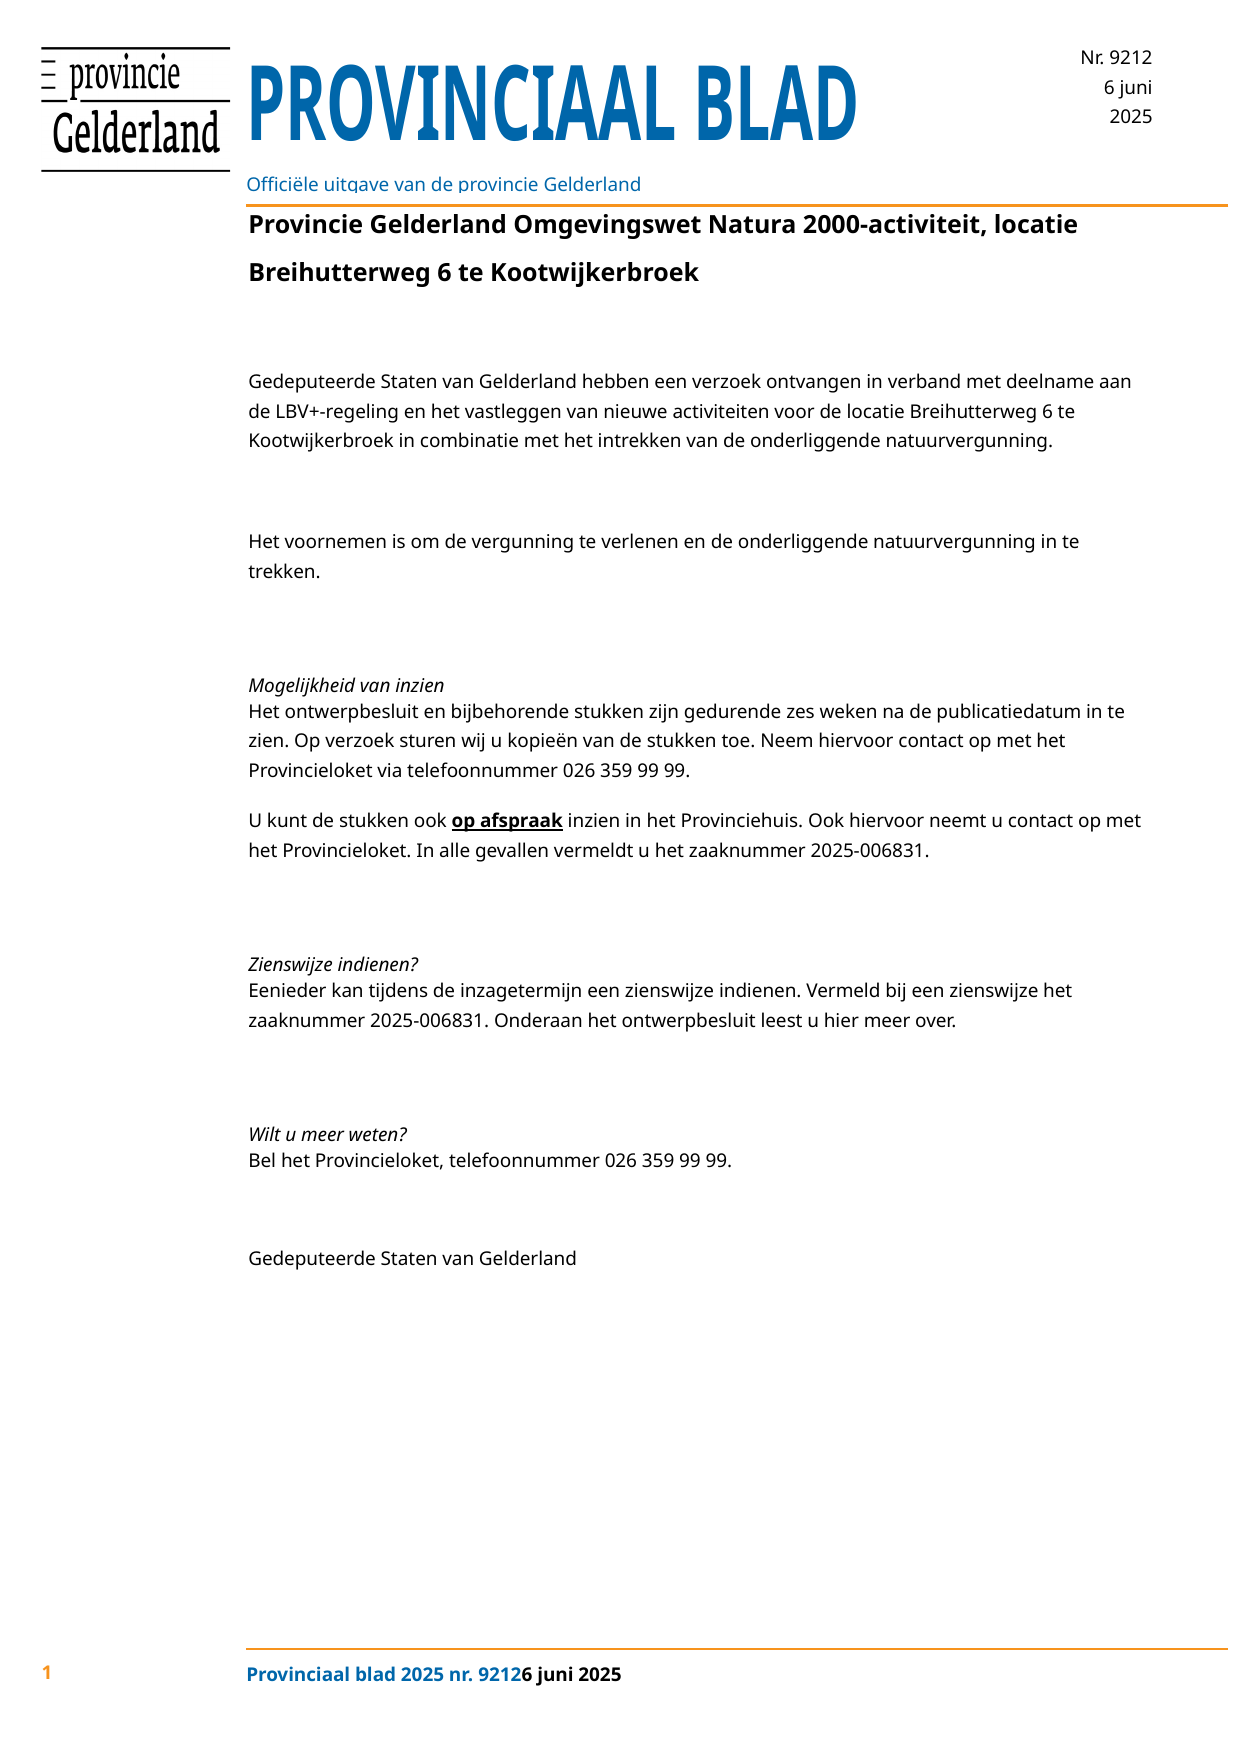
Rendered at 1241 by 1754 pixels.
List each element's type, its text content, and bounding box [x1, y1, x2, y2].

text Provincie Gelderland Omgevingswet Natura 2000-activiteit, locatie Breihutterweg 6 te Kootwijkerbroek [248, 207, 1152, 288]
text Bel het Provincieloket, telefoonnummer 026 359 99 99. [248, 1147, 1152, 1173]
text Mogelijkheid van inzien [248, 672, 1152, 698]
text Eenieder kan tijdens de inzagetermijn een zienswijze indienen. Vermeld bij een zienswijze het zaaknummer 2025-006831. Onderaan het ontwerpbesluit leest u hier meer over. [248, 977, 1152, 1033]
text Gedeputeerde Staten van Gelderland hebben een verzoek ontvangen in verband met deelname aan de LBV+-regeling en het vastleggen van nieuwe activiteiten voor de locatie Breihutterweg 6 te Kootwijkerbroek in combinatie met het intrekken van de onderliggende natuurvergunning. [248, 368, 1152, 453]
text Zienswijze indienen? [248, 952, 1152, 977]
text Wilt u meer weten? [248, 1121, 1152, 1147]
text U kunt de stukken ook op afspraak inzien in het Provinciehuis. Ook hiervoor neemt u contact op met het Provincieloket. In alle gevallen vermeldt u het zaaknummer 2025-006831. [248, 808, 1152, 863]
text Gedeputeerde Staten van Gelderland [248, 1245, 1152, 1271]
text Het voornemen is om de vergunning te verlenen en de onderliggende natuurvergunning in te trekken. [248, 528, 1152, 584]
text Het ontwerpbesluit en bijbehorende stukken zijn gedurende zes weken na de publicatiedatum in te zien. Op verzoek sturen wij u kopieën van de stukken toe. Neem hiervoor contact op met het Provincieloket via telefoonnummer 026 359 99 99. [248, 698, 1152, 783]
picture [41, 47, 231, 172]
